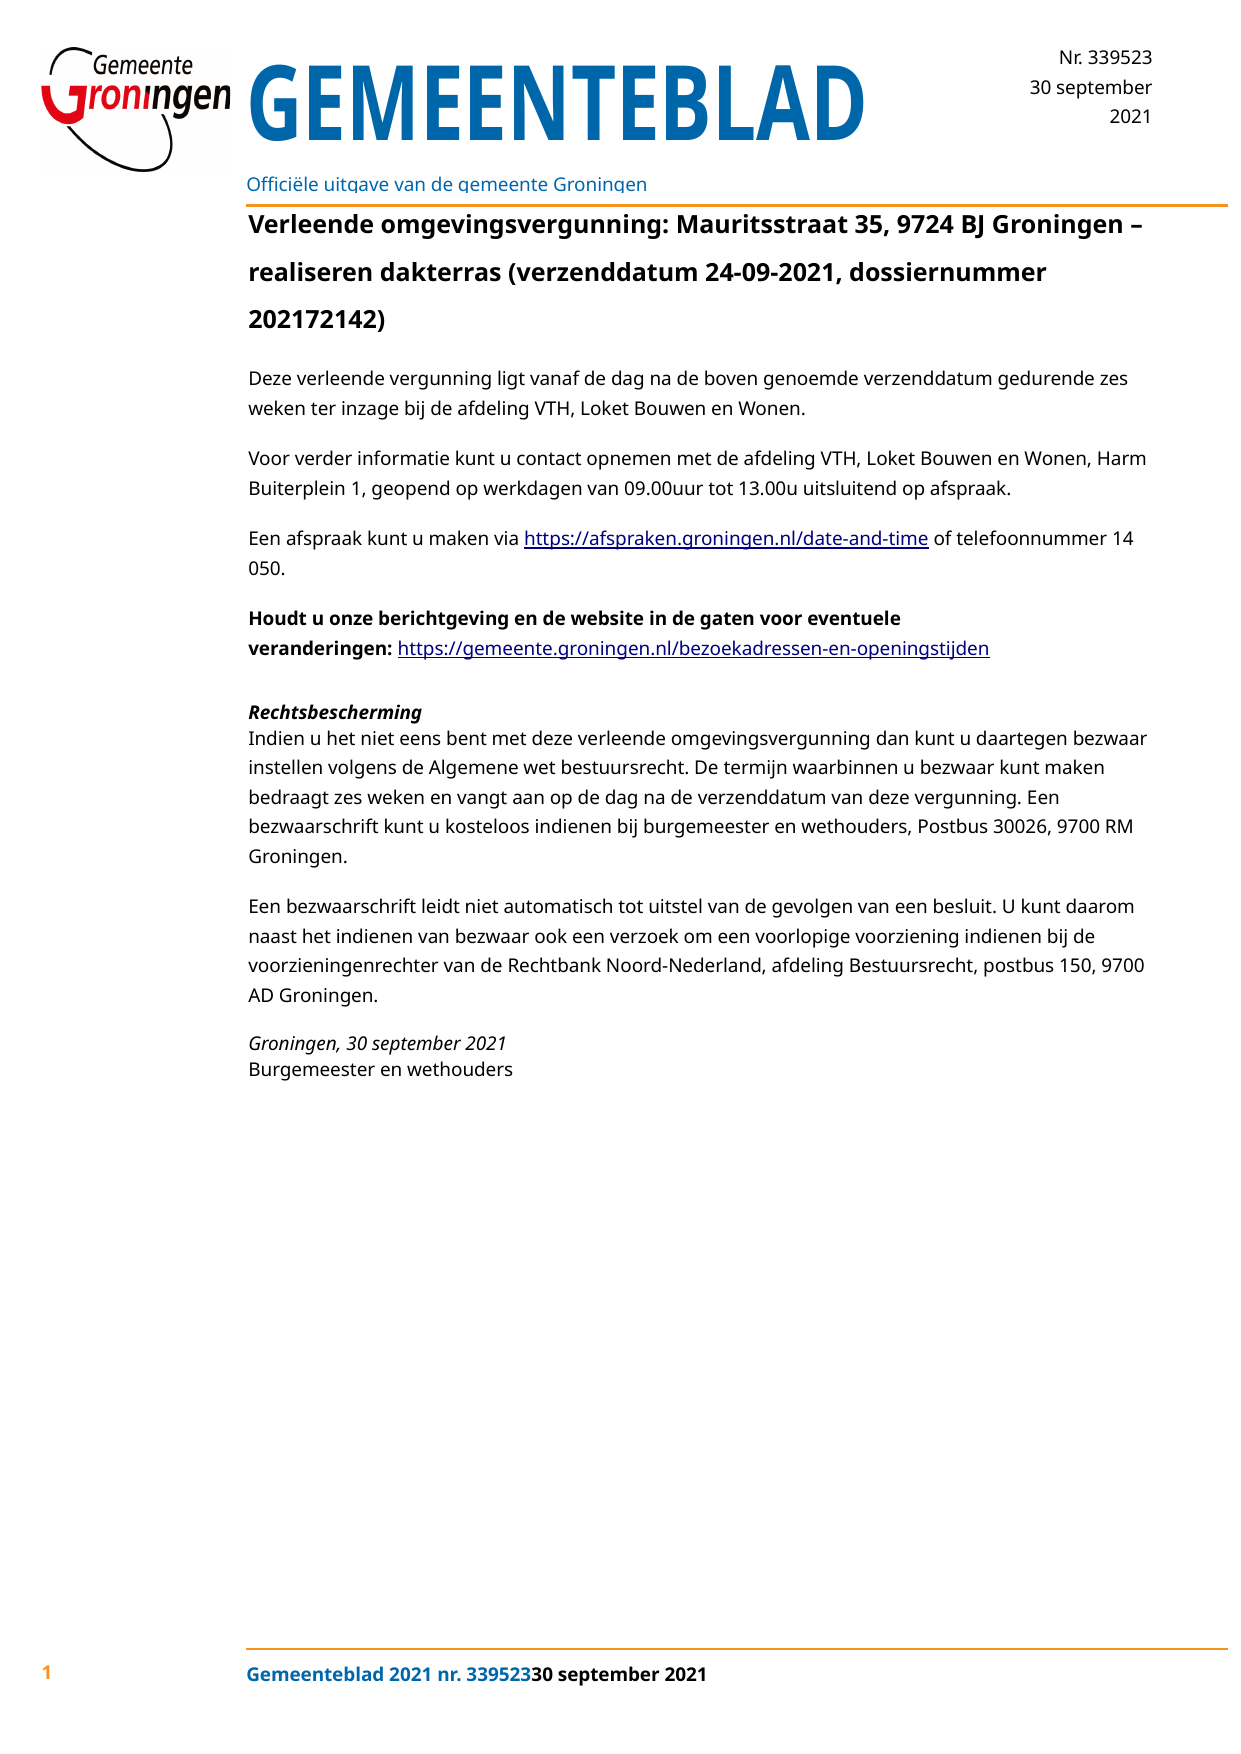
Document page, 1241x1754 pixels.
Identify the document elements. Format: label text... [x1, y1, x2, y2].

text Burgemeester en wethouders [248, 1056, 1152, 1082]
text Voor verder informatie kunt u contact opnemen met de afdeling VTH, Loket Bouwen en Wonen, Harm Buiterplein 1, geopend op werkdagen van 09.00uur tot 13.00u uitsluitend op afspraak. [248, 446, 1152, 501]
text Groningen, 30 september 2021 [248, 1030, 1152, 1056]
picture [41, 47, 231, 172]
text Een afspraak kunt u maken via https://afspraken.groningen.nl/date-and-time of telefoonnummer 14 050. [248, 526, 1152, 581]
text Deze verleende vergunning ligt vanaf de dag na de boven genoemde verzenddatum gedurende zes weken ter inzage bij de afdeling VTH, Loket Bouwen en Wonen. [248, 366, 1152, 421]
text Een bezwaarschrift leidt niet automatisch tot uitstel van de gevolgen van een besluit. U kunt daarom naast het indienen van bezwaar ook een verzoek om een voorlopige voorziening indienen bij de voorzieningenrechter van de Rechtbank Noord-Nederland, afdeling Bestuursrecht, postbus 150, 9700 AD Groningen. [248, 893, 1152, 1008]
text Houdt u onze berichtgeving en de website in de gaten voor eventuele veranderingen: https://gemeente.groningen.nl/bezoekadressen-en-openingstijden [248, 606, 1152, 661]
text Rechtsbescherming [248, 699, 1152, 725]
text Indien u het niet eens bent met deze verleende omgevingsvergunning dan kunt u daartegen bezwaar instellen volgens de Algemene wet bestuursrecht. De termijn waarbinnen u bezwaar kunt maken bedraagt zes weken en vangt aan op de dag na de verzenddatum van deze vergunning. Een bezwaarschrift kunt u kosteloos indienen bij burgemeester en wethouders, Postbus 30026, 9700 RM Groningen. [248, 725, 1152, 869]
text Verleende omgevingsvergunning: Mauritsstraat 35, 9724 BJ Groningen – realiseren dakterras (verzenddatum 24-09-2021, dossiernummer 202172142) [248, 207, 1152, 336]
